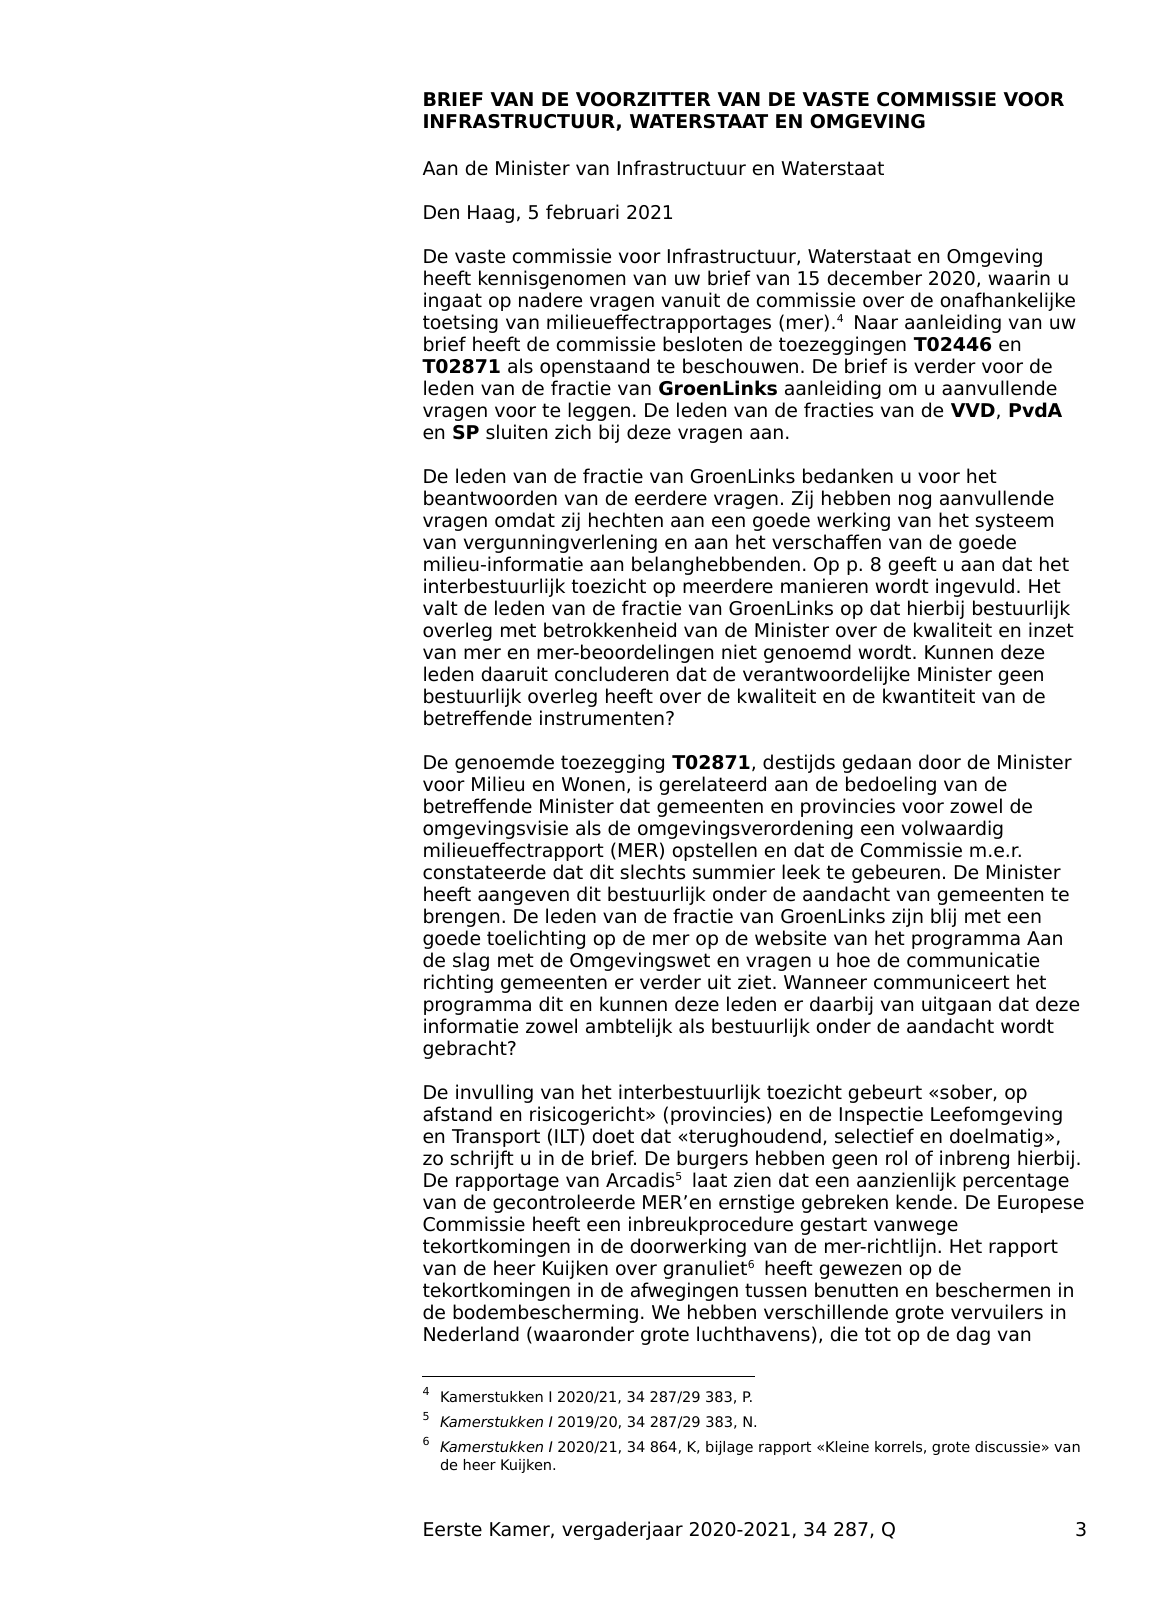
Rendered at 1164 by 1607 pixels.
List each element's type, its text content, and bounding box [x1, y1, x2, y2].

text De invulling van het interbestuurlijk toezicht gebeurt «sober, op afstand en risicogericht» (provincies) en de Inspectie Leefomgeving en Transport (ILT) doet dat «terughoudend, selectief en doelmatig», zo schrijft u in de brief. De burgers hebben geen rol of inbreng hierbij. De rapportage van Arcadis laat zien dat een aanzienlijk percentage van de gecontroleerde MER’en ernstige gebreken kende. De Europese Commissie heeft een inbreukprocedure gestart vanwege tekortkomingen in de doorwerking van de mer-richtlijn. Het rapport van de heer Kuijken over granuliet heeft gewezen op de tekortkomingen in de afwegingen tussen benutten en beschermen in de bodembescherming. We hebben verschillende grote vervuilers in Nederland (waaronder grote luchthavens), die tot op de dag van [422, 1082, 1087, 1346]
text Aan de Minister van Infrastructuur en Waterstaat [422, 158, 1087, 180]
text Kamerstukken I 2020/21, 34 287/29 383, P. [422, 1385, 1087, 1407]
text De leden van de fractie van GroenLinks bedanken u voor het beantwoorden van de eerdere vragen. Zij hebben nog aanvullende vragen omdat zij hechten aan een goede werking van het systeem van vergunningverlening en aan het verschaffen van de goede milieu-informatie aan belanghebbenden. Op p. 8 geeft u aan dat het interbestuurlijk toezicht op meerdere manieren wordt ingevuld. Het valt de leden van de fractie van GroenLinks op dat hierbij bestuurlijk overleg met betrokkenheid van de Minister over de kwaliteit en inzet van mer en mer-beoordelingen niet genoemd wordt. Kunnen deze leden daaruit concluderen dat de verantwoordelijke Minister geen bestuurlijk overleg heeft over de kwaliteit en de kwantiteit van de betreffende instrumenten? [422, 466, 1087, 730]
text Kamerstukken I 2020/21, 34 864, K, bijlage rapport «Kleine korrels, grote discussie» van de heer Kuijken. [422, 1435, 1087, 1474]
text De genoemde toezegging T02871, destijds gedaan door de Minister voor Milieu en Wonen, is gerelateerd aan de bedoeling van de betreffende Minister dat gemeenten en provincies voor zowel de omgevingsvisie als de omgevingsverordening een volwaardig milieueffectrapport (MER) opstellen en dat de Commissie m.e.r. constateerde dat dit slechts summier leek te gebeuren. De Minister heeft aangeven dit bestuurlijk onder de aandacht van gemeenten te brengen. De leden van de fractie van GroenLinks zijn blij met een goede toelichting op de mer op de website van het programma Aan de slag met de Omgevingswet en vragen u hoe de communicatie richting gemeenten er verder uit ziet. Wanneer communiceert het programma dit en kunnen deze leden er daarbij van uitgaan dat deze informatie zowel ambtelijk als bestuurlijk onder de aandacht wordt gebracht? [422, 752, 1087, 1060]
subtitle BRIEF VAN DE VOORZITTER VAN DE VASTE COMMISSIE VOOR INFRASTRUCTUUR, WATERSTAAT EN OMGEVING [422, 89, 1087, 133]
text Kamerstukken I 2019/20, 34 287/29 383, N. [422, 1410, 1087, 1432]
text De vaste commissie voor Infrastructuur, Waterstaat en Omgeving heeft kennisgenomen van uw brief van 15 december 2020, waarin u ingaat op nadere vragen vanuit de commissie over de onafhankelijke toetsing van milieueffectrapportages (mer). Naar aanleiding van uw brief heeft de commissie besloten de toezeggingen T02446 en T02871 als openstaand te beschouwen. De brief is verder voor de leden van de fractie van GroenLinks aanleiding om u aanvullende vragen voor te leggen. De leden van de fracties van de VVD, PvdA en SP sluiten zich bij deze vragen aan. [422, 246, 1087, 444]
text Den Haag, 5 februari 2021 [422, 202, 1087, 224]
